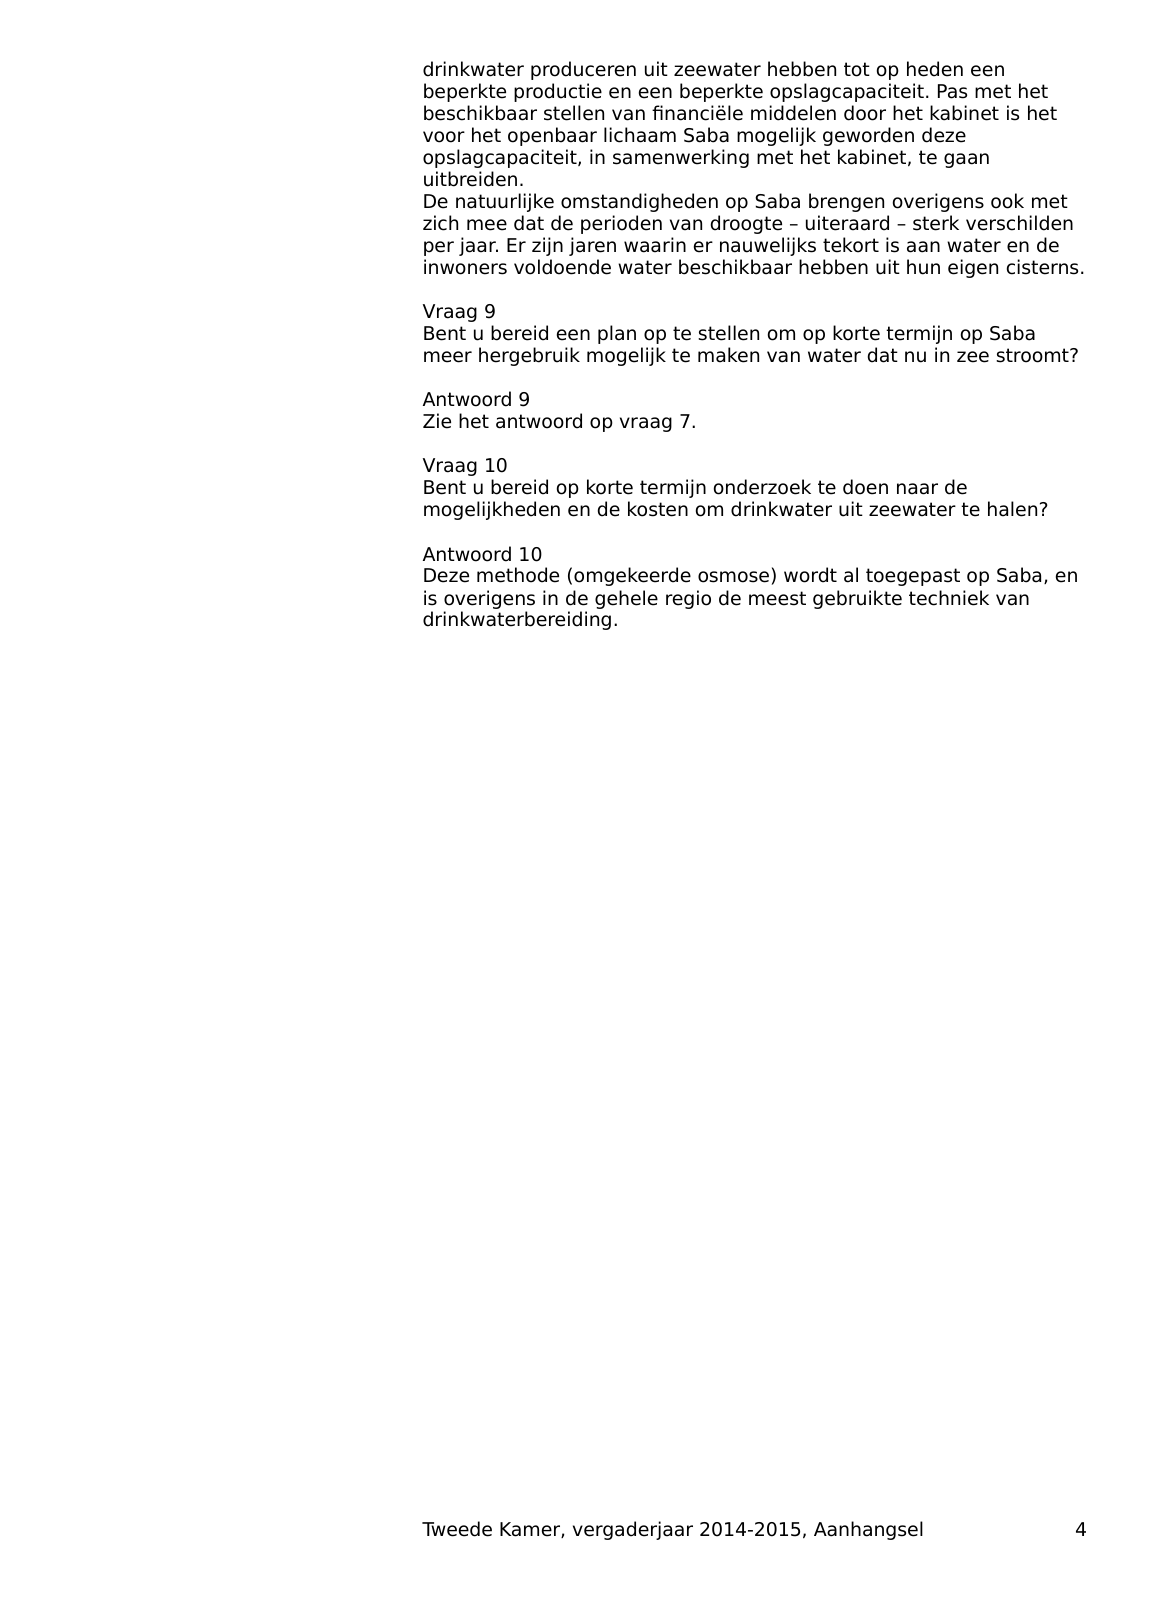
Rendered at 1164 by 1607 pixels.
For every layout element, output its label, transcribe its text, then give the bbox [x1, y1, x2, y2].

text Bent u bereid een plan op te stellen om op korte termijn op Saba meer hergebruik mogelijk te maken van water dat nu in zee stroomt? [422, 323, 1087, 367]
text Antwoord 10 [422, 543, 1087, 565]
text Zie het antwoord op vraag 7. [422, 411, 1087, 433]
text De natuurlijke omstandigheden op Saba brengen overigens ook met zich mee dat de perioden van droogte – uiteraard – sterk verschilden per jaar. Er zijn jaren waarin er nauwelijks tekort is aan water en de inwoners voldoende water beschikbaar hebben uit hun eigen cisterns. [422, 191, 1087, 279]
text Vraag 9 [422, 301, 1087, 323]
text Deze methode (omgekeerde osmose) wordt al toegepast op Saba, en is overigens in de gehele regio de meest gebruikte techniek van drinkwaterbereiding. [422, 565, 1087, 631]
text drinkwater produceren uit zeewater hebben tot op heden een beperkte productie en een beperkte opslagcapaciteit. Pas met het beschikbaar stellen van financiële middelen door het kabinet is het voor het openbaar lichaam Saba mogelijk geworden deze opslagcapaciteit, in samenwerking met het kabinet, te gaan uitbreiden. [422, 59, 1087, 191]
text Vraag 10 [422, 455, 1087, 477]
text Bent u bereid op korte termijn onderzoek te doen naar de mogelijkheden en de kosten om drinkwater uit zeewater te halen? [422, 477, 1087, 521]
text Antwoord 9 [422, 389, 1087, 411]
